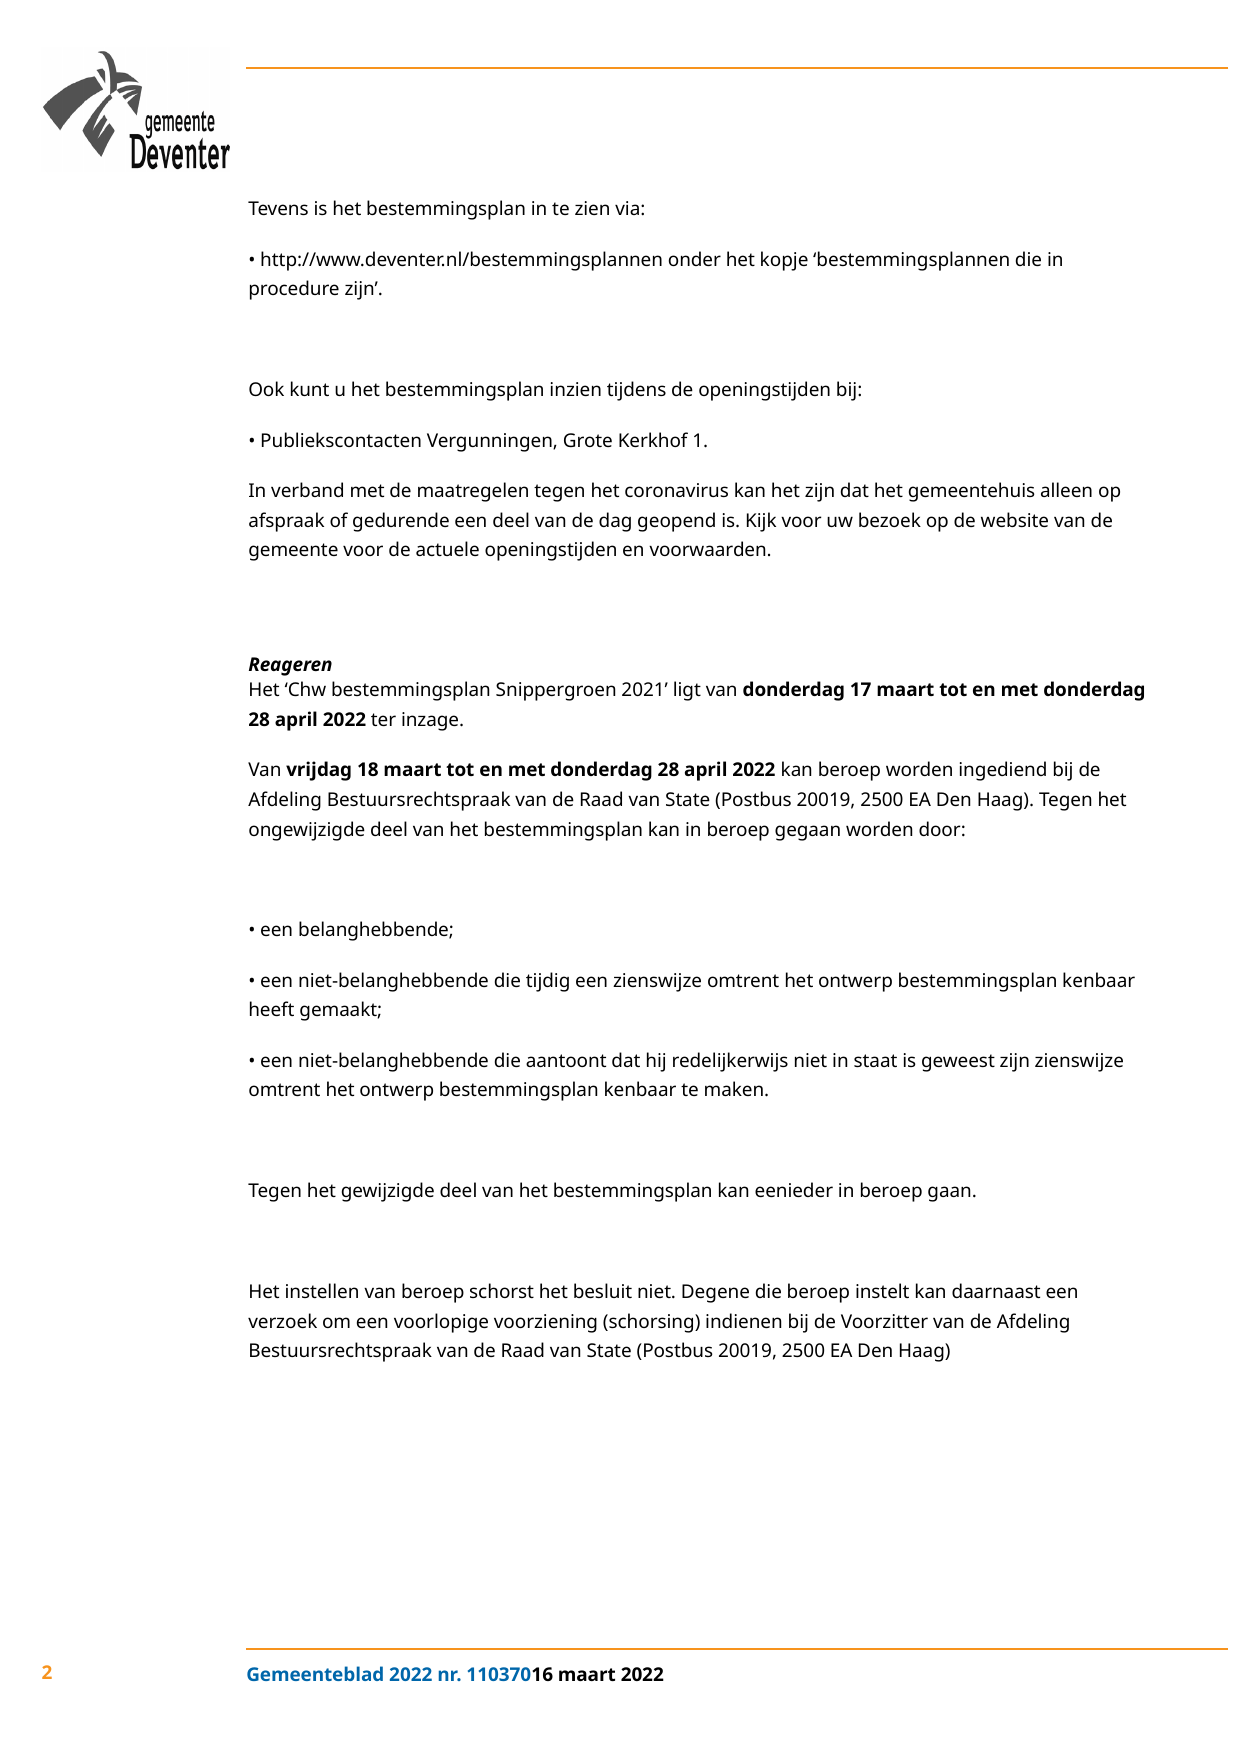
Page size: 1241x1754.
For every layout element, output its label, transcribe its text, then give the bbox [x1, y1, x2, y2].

text • een belanghebbende; [248, 917, 1152, 942]
text Ook kunt u het bestemmingsplan inzien tijdens de openingstijden bij: [248, 376, 1152, 402]
text • een niet-belanghebbende die aantoont dat hij redelijkerwijs niet in staat is geweest zijn zienswijze omtrent het ontwerp bestemmingsplan kenbaar te maken. [248, 1047, 1152, 1102]
text • een niet-belanghebbende die tijdig een zienswijze omtrent het ontwerp bestemmingsplan kenbaar heeft gemaakt; [248, 967, 1152, 1022]
text Tegen het gewijzigde deel van het bestemmingsplan kan eenieder in beroep gaan. [248, 1177, 1152, 1203]
text Reageren [248, 651, 1152, 677]
text Tevens is het bestemmingsplan in te zien via: [248, 196, 1152, 221]
text • http://www.deventer.nl/bestemmingsplannen onder het kopje ‘bestemmingsplannen die in procedure zijn’. [248, 246, 1152, 301]
text Het ‘Chw bestemmingsplan Snippergroen 2021’ ligt van donderdag 17 maart tot en met donderdag 28 april 2022 ter inzage. [248, 677, 1152, 732]
text Het instellen van beroep schorst het besluit niet. Degene die beroep instelt kan daarnaast een verzoek om een voorlopige voorziening (schorsing) indienen bij de Voorzitter van de Afdeling Bestuursrechtspraak van de Raad van State (Postbus 20019, 2500 EA Den Haag) [248, 1278, 1152, 1363]
text • Publiekscontacten Vergunningen, Grote Kerkhof 1. [248, 427, 1152, 453]
text Van vrijdag 18 maart tot en met donderdag 28 april 2022 kan beroep worden ingediend bij de Afdeling Bestuursrechtspraak van de Raad van State (Postbus 20019, 2500 EA Den Haag). Tegen het ongewijzigde deel van het bestemmingsplan kan in beroep gegaan worden door: [248, 757, 1152, 841]
text In verband met de maatregelen tegen het coronavirus kan het zijn dat het gemeentehuis alleen op afspraak of gedurende een deel van de dag geopend is. Kijk voor uw bezoek op de website van de gemeente voor de actuele openingstijden en voorwaarden. [248, 477, 1152, 562]
picture [41, 47, 231, 172]
